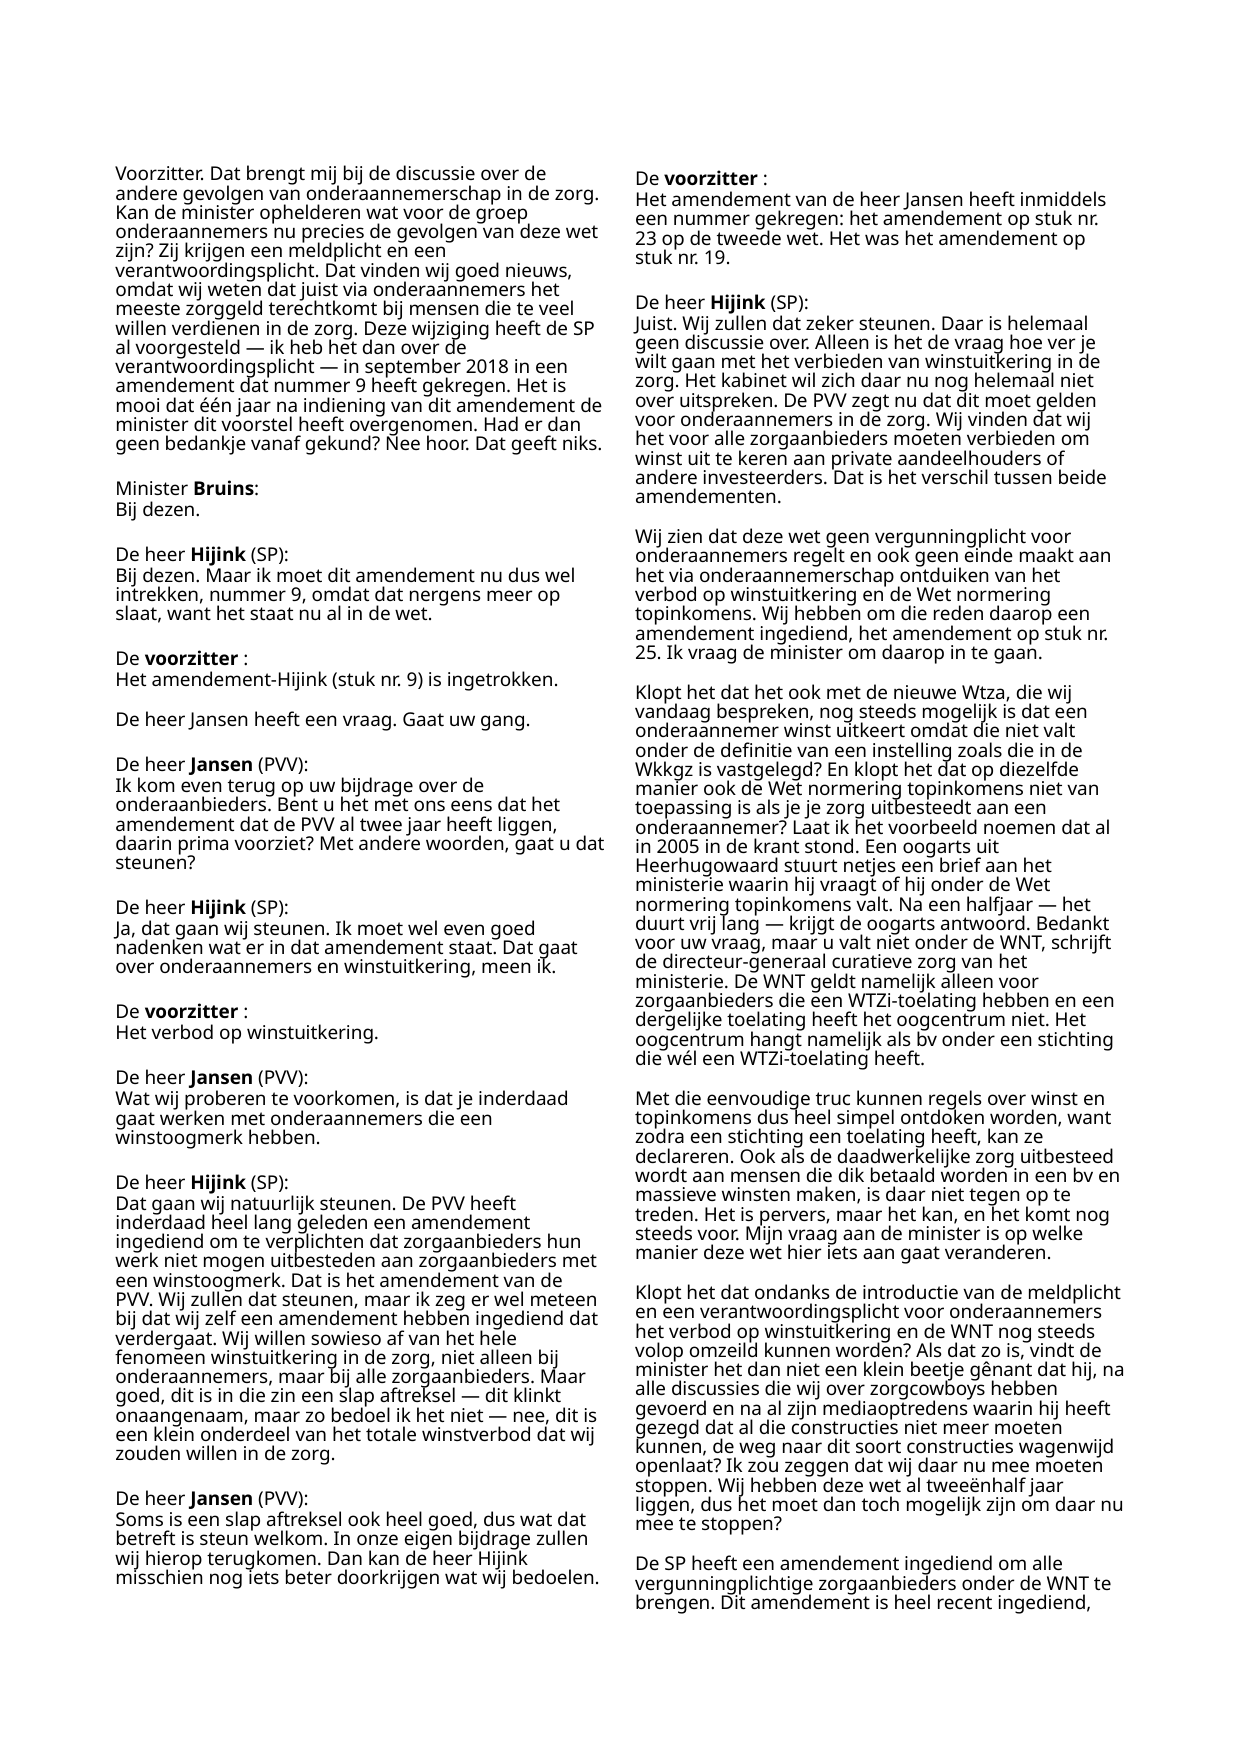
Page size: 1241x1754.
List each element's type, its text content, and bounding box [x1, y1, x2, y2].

text De heer Jansen (PVV): [115, 751, 605, 777]
text De voorzitter : [115, 999, 605, 1024]
text Klopt het dat het ook met de nieuwe Wtza, die wij vandaag bespreken, nog steeds mogelijk is dat een onderaannemer winst uitkeert omdat die niet valt onder de definitie van een instelling zoals die in de Wkkgz is vastgelegd? En klopt het dat op diezelfde manier ook de Wet normering topinkomens niet van toepassing is als je je zorg uitbesteedt aan een onderaannemer? Laat ik het voorbeeld noemen dat al in 2005 in de krant stond. Een oogarts uit Heerhugowaard stuurt netjes een brief aan het ministerie waarin hij vraagt of hij onder de Wet normering topinkomens valt. Na een halfjaar — het duurt vrij lang — krijgt de oogarts antwoord. Bedankt voor uw vraag, maar u valt niet onder de WNT, schrijft de directeur-generaal curatieve zorg van het ministerie. De WNT geldt namelijk alleen voor zorgaanbieders die een WTZi-toelating hebben en een dergelijke toelating heeft het oogcentrum niet. Het oogcentrum hangt namelijk als bv onder een stichting die wél een WTZi-toelating heeft. [635, 684, 1125, 1069]
text Het amendement-Hijink (stuk nr. 9) is ingetrokken. [115, 671, 605, 690]
text Wij zien dat deze wet geen vergunningplicht voor onderaannemers regelt en ook geen einde maakt aan het via onderaannemerschap ontduiken van het verbod op winstuitkering en de Wet normering topinkomens. Wij hebben om die reden daarop een amendement ingediend, het amendement op stuk nr. 25. Ik vraag de minister om daarop in te gaan. [635, 528, 1125, 663]
text Soms is een slap aftreksel ook heel goed, dus wat dat betreft is steun welkom. In onze eigen bijdrage zullen wij hierop terugkomen. Dan kan de heer Hijink misschien nog iets beter doorkrijgen wat wij bedoelen. [115, 1511, 605, 1588]
text De voorzitter : [635, 165, 1125, 191]
text Wat wij proberen te voorkomen, is dat je inderdaad gaat werken met onderaannemers die een winstoogmerk hebben. [115, 1090, 605, 1148]
text Het verbod op winstuitkering. [115, 1024, 605, 1044]
text Ja, dat gaan wij steunen. Ik moet wel even goed nadenken wat er in dat amendement staat. Dat gaat over onderaannemers en winstuitkering, meen ik. [115, 920, 605, 978]
text De heer Hijink (SP): [115, 1169, 605, 1194]
text De SP heeft een amendement ingediend om alle vergunningplichtige zorgaanbieders onder de WNT te brengen. Dit amendement is heel recent ingediend, [635, 1555, 1125, 1613]
text De heer Hijink (SP): [115, 894, 605, 920]
text De heer Hijink (SP): [635, 289, 1125, 315]
text De heer Jansen heeft een vraag. Gaat uw gang. [115, 711, 605, 731]
text Ik kom even terug op uw bijdrage over de onderaanbieders. Bent u het met ons eens dat het amendement dat de PVV al twee jaar heeft liggen, daarin prima voorziet? Met andere woorden, gaat u dat steunen? [115, 777, 605, 873]
text Dat gaan wij natuurlijk steunen. De PVV heeft inderdaad heel lang geleden een amendement ingediend om te verplichten dat zorgaanbieders hun werk niet mogen uitbesteden aan zorgaanbieders met een winstoogmerk. Dat is het amendement van de PVV. Wij zullen dat steunen, maar ik zeg er wel meteen bij dat wij zelf een amendement hebben ingediend dat verdergaat. Wij willen sowieso af van het hele fenomeen winstuitkering in de zorg, niet alleen bij onderaannemers, maar bij alle zorgaanbieders. Maar goed, dit is in die zin een slap aftreksel — dit klinkt onaangenaam, maar zo bedoel ik het niet — nee, dit is een klein onderdeel van het totale winstverbod dat wij zouden willen in de zorg. [115, 1194, 605, 1464]
text De heer Jansen (PVV): [115, 1485, 605, 1511]
text Voorzitter. Dat brengt mij bij de discussie over de andere gevolgen van onderaannemerschap in de zorg. Kan de minister ophelderen wat voor de groep onderaannemers nu precies de gevolgen van deze wet zijn? Zij krijgen een meldplicht en een verantwoordingsplicht. Dat vinden wij goed nieuws, omdat wij weten dat juist via onderaannemers het meeste zorggeld terechtkomt bij mensen die te veel willen verdienen in de zorg. Deze wijziging heeft de SP al voorgesteld — ik heb het dan over de verantwoordingsplicht — in september 2018 in een amendement dat nummer 9 heeft gekregen. Het is mooi dat één jaar na indiening van dit amendement de minister dit voorstel heeft overgenomen. Had er dan geen bedankje vanaf gekund? Nee hoor. Dat geeft niks. [115, 165, 605, 454]
text Bij dezen. [115, 501, 605, 520]
text De heer Hijink (SP): [115, 541, 605, 567]
text Juist. Wij zullen dat zeker steunen. Daar is helemaal geen discussie over. Alleen is het de vraag hoe ver je wilt gaan met het verbieden van winstuitkering in de zorg. Het kabinet wil zich daar nu nog helemaal niet over uitspreken. De PVV zegt nu dat dit moet gelden voor onderaannemers in de zorg. Wij vinden dat wij het voor alle zorgaanbieders moeten verbieden om winst uit te keren aan private aandeelhouders of andere investeerders. Dat is het verschil tussen beide amendementen. [635, 315, 1125, 507]
text Bij dezen. Maar ik moet dit amendement nu dus wel intrekken, nummer 9, omdat dat nergens meer op slaat, want het staat nu al in de wet. [115, 567, 605, 624]
text Minister Bruins: [115, 475, 605, 501]
text De voorzitter : [115, 645, 605, 671]
text Het amendement van de heer Jansen heeft inmiddels een nummer gekregen: het amendement op stuk nr. 23 op de tweede wet. Het was het amendement op stuk nr. 19. [635, 191, 1125, 268]
text Klopt het dat ondanks de introductie van de meldplicht en een verantwoordingsplicht voor onderaannemers het verbod op winstuitkering en de WNT nog steeds volop omzeild kunnen worden? Als dat zo is, vindt de minister het dan niet een klein beetje gênant dat hij, na alle discussies die wij over zorgcowboys hebben gevoerd en na al zijn mediaoptredens waarin hij heeft gezegd dat al die constructies niet meer moeten kunnen, de weg naar dit soort constructies wagenwijd openlaat? Ik zou zeggen dat wij daar nu mee moeten stoppen. Wij hebben deze wet al tweeënhalf jaar liggen, dus het moet dan toch mogelijk zijn om daar nu mee te stoppen? [635, 1284, 1125, 1534]
text De heer Jansen (PVV): [115, 1064, 605, 1090]
text Met die eenvoudige truc kunnen regels over winst en topinkomens dus heel simpel ontdoken worden, want zodra een stichting een toelating heeft, kan ze declareren. Ook als de daadwerkelijke zorg uitbesteed wordt aan mensen die dik betaald worden in een bv en massieve winsten maken, is daar niet tegen op te treden. Het is pervers, maar het kan, en het komt nog steeds voor. Mijn vraag aan de minister is op welke manier deze wet hier iets aan gaat veranderen. [635, 1090, 1125, 1263]
